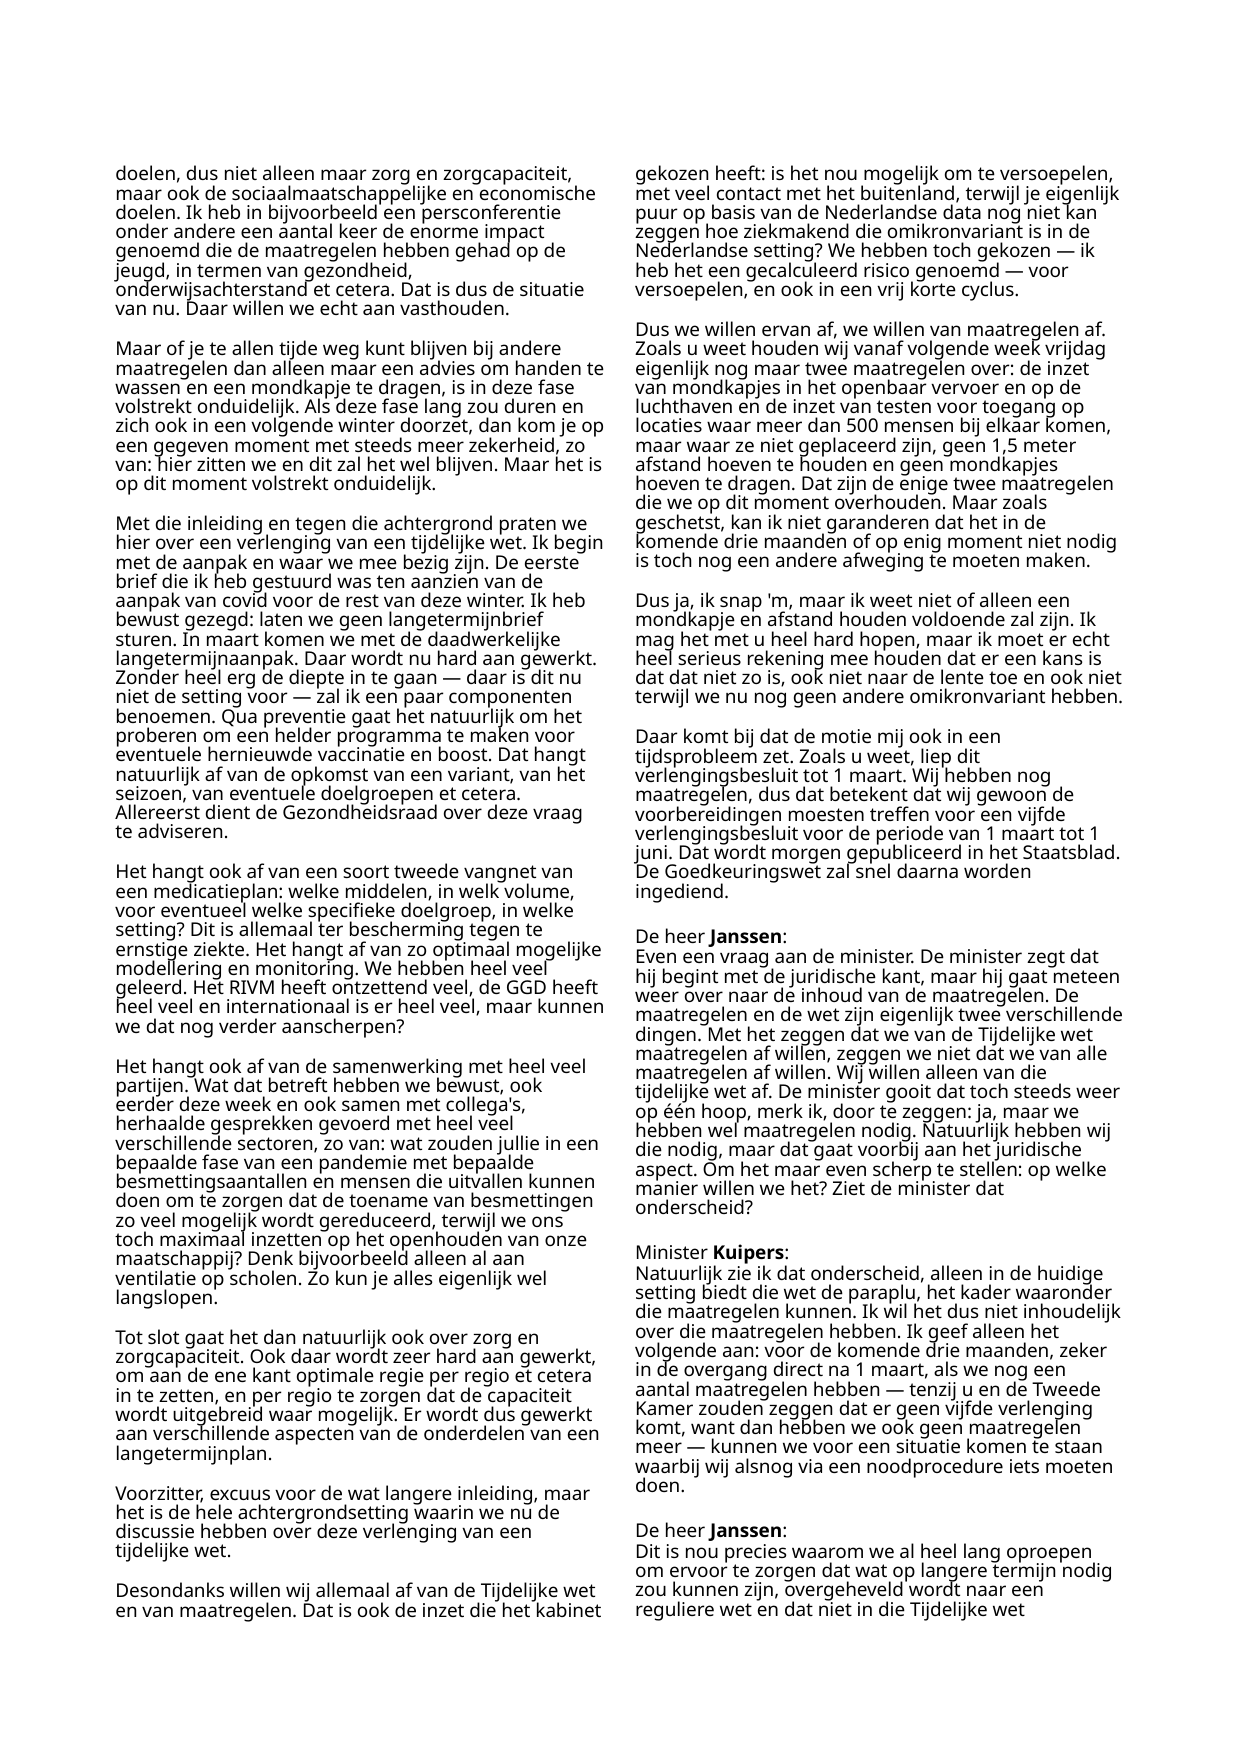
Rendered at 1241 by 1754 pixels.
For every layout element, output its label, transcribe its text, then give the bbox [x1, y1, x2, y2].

text Dus we willen ervan af, we willen van maatregelen af. Zoals u weet houden wij vanaf volgende week vrijdag eigenlijk nog maar twee maatregelen over: de inzet van mondkapjes in het openbaar vervoer en op de luchthaven en de inzet van testen voor toegang op locaties waar meer dan 500 mensen bij elkaar komen, maar waar ze niet geplaceerd zijn, geen 1,5 meter afstand hoeven te houden en geen mondkapjes hoeven te dragen. Dat zijn de enige twee maatregelen die we op dit moment overhouden. Maar zoals geschetst, kan ik niet garanderen dat het in de komende drie maanden of op enig moment niet nodig is toch nog een andere afweging te moeten maken. [635, 321, 1125, 571]
text De heer Janssen: [635, 1517, 1125, 1543]
text Dit is nou precies waarom we al heel lang oproepen om ervoor te zorgen dat wat op langere termijn nodig zou kunnen zijn, overgeheveld wordt naar een reguliere wet en dat niet in die Tijdelijke wet [635, 1543, 1125, 1620]
text Daar komt bij dat de motie mij ook in een tijdsprobleem zet. Zoals u weet, liep dit verlengingsbesluit tot 1 maart. Wij hebben nog maatregelen, dus dat betekent dat wij gewoon de voorbereidingen moesten treffen voor een vijfde verlengingsbesluit voor de periode van 1 maart tot 1 juni. Dat wordt morgen gepubliceerd in het Staatsblad. De Goedkeuringswet zal snel daarna worden ingediend. [635, 728, 1125, 902]
text gekozen heeft: is het nou mogelijk om te versoepelen, met veel contact met het buitenland, terwijl je eigenlijk puur op basis van de Nederlandse data nog niet kan zeggen hoe ziekmakend die omikronvariant is in de Nederlandse setting? We hebben toch gekozen — ik heb het een gecalculeerd risico genoemd — voor versoepelen, en ook in een vrij korte cyclus. [635, 165, 1125, 300]
text Dus ja, ik snap 'm, maar ik weet niet of alleen een mondkapje en afstand houden voldoende zal zijn. Ik mag het met u heel hard hopen, maar ik moet er echt heel serieus rekening mee houden dat er een kans is dat dat niet zo is, ook niet naar de lente toe en ook niet terwijl we nu nog geen andere omikronvariant hebben. [635, 592, 1125, 708]
text Natuurlijk zie ik dat onderscheid, alleen in de huidige setting biedt die wet de paraplu, het kader waaronder die maatregelen kunnen. Ik wil het dus niet inhoudelijk over die maatregelen hebben. Ik geef alleen het volgende aan: voor de komende drie maanden, zeker in de overgang direct na 1 maart, als we nog een aantal maatregelen hebben — tenzij u en de Tweede Kamer zouden zeggen dat er geen vijfde verlenging komt, want dan hebben we ook geen maatregelen meer — kunnen we voor een situatie komen te staan waarbij wij alsnog via een noodprocedure iets moeten doen. [635, 1265, 1125, 1496]
text Het hangt ook af van een soort tweede vangnet van een medicatieplan: welke middelen, in welk volume, voor eventueel welke specifieke doelgroep, in welke setting? Dit is allemaal ter bescherming tegen te ernstige ziekte. Het hangt af van zo optimaal mogelijke modellering en monitoring. We hebben heel veel geleerd. Het RIVM heeft ontzettend veel, de GGD heeft heel veel en internationaal is er heel veel, maar kunnen we dat nog verder aanscherpen? [115, 863, 605, 1037]
text Even een vraag aan de minister. De minister zegt dat hij begint met de juridische kant, maar hij gaat meteen weer over naar de inhoud van de maatregelen. De maatregelen en de wet zijn eigenlijk twee verschillende dingen. Met het zeggen dat we van de Tijdelijke wet maatregelen af willen, zeggen we niet dat we van alle maatregelen af willen. Wij willen alleen van die tijdelijke wet af. De minister gooit dat toch steeds weer op één hoop, merk ik, door te zeggen: ja, maar we hebben wel maatregelen nodig. Natuurlijk hebben wij die nodig, maar dat gaat voorbij aan het juridische aspect. Om het maar even scherp te stellen: op welke manier willen we het? Ziet de minister dat onderscheid? [635, 948, 1125, 1218]
text Met die inleiding en tegen die achtergrond praten we hier over een verlenging van een tijdelijke wet. Ik begin met de aanpak en waar we mee bezig zijn. De eerste brief die ik heb gestuurd was ten aanzien van de aanpak van covid voor de rest van deze winter. Ik heb bewust gezegd: laten we geen langetermijnbrief sturen. In maart komen we met de daadwerkelijke langetermijnaanpak. Daar wordt nu hard aan gewerkt. Zonder heel erg de diepte in te gaan — daar is dit nu niet de setting voor — zal ik een paar componenten benoemen. Qua preventie gaat het natuurlijk om het proberen om een helder programma te maken voor eventuele hernieuwde vaccinatie en boost. Dat hangt natuurlijk af van de opkomst van een variant, van het seizoen, van eventuele doelgroepen et cetera. Allereerst dient de Gezondheidsraad over deze vraag te adviseren. [115, 515, 605, 843]
text Minister Kuipers: [635, 1239, 1125, 1265]
text Desondanks willen wij allemaal af van de Tijdelijke wet en van maatregelen. Dat is ook de inzet die het kabinet [115, 1582, 605, 1621]
text Maar of je te allen tijde weg kunt blijven bij andere maatregelen dan alleen maar een advies om handen te wassen en een mondkapje te dragen, is in deze fase volstrekt onduidelijk. Als deze fase lang zou duren en zich ook in een volgende winter doorzet, dan kom je op een gegeven moment met steeds meer zekerheid, zo van: hier zitten we en dit zal het wel blijven. Maar het is op dit moment volstrekt onduidelijk. [115, 340, 605, 494]
text De heer Janssen: [635, 923, 1125, 948]
text Voorzitter, excuus voor de wat langere inleiding, maar het is de hele achtergrondsetting waarin we nu de discussie hebben over deze verlenging van een tijdelijke wet. [115, 1484, 605, 1562]
text Tot slot gaat het dan natuurlijk ook over zorg en zorgcapaciteit. Ook daar wordt zeer hard aan gewerkt, om aan de ene kant optimale regie per regio et cetera in te zetten, en per regio te zorgen dat de capaciteit wordt uitgebreid waar mogelijk. Er wordt dus gewerkt aan verschillende aspecten van de onderdelen van een langetermijnplan. [115, 1329, 605, 1464]
text doelen, dus niet alleen maar zorg en zorgcapaciteit, maar ook de sociaalmaatschappelijke en economische doelen. Ik heb in bijvoorbeeld een persconferentie onder andere een aantal keer de enorme impact genoemd die de maatregelen hebben gehad op de jeugd, in termen van gezondheid, onderwijsachterstand et cetera. Dat is dus de situatie van nu. Daar willen we echt aan vasthouden. [115, 165, 605, 319]
text Het hangt ook af van de samenwerking met heel veel partijen. Wat dat betreft hebben we bewust, ook eerder deze week en ook samen met collega's, herhaalde gesprekken gevoerd met heel veel verschillende sectoren, zo van: wat zouden jullie in een bepaalde fase van een pandemie met bepaalde besmettingsaantallen en mensen die uitvallen kunnen doen om te zorgen dat de toename van besmettingen zo veel mogelijk wordt gereduceerd, terwijl we ons toch maximaal inzetten op het openhouden van onze maatschappij? Denk bijvoorbeeld alleen al aan ventilatie op scholen. Zo kun je alles eigenlijk wel langslopen. [115, 1058, 605, 1308]
